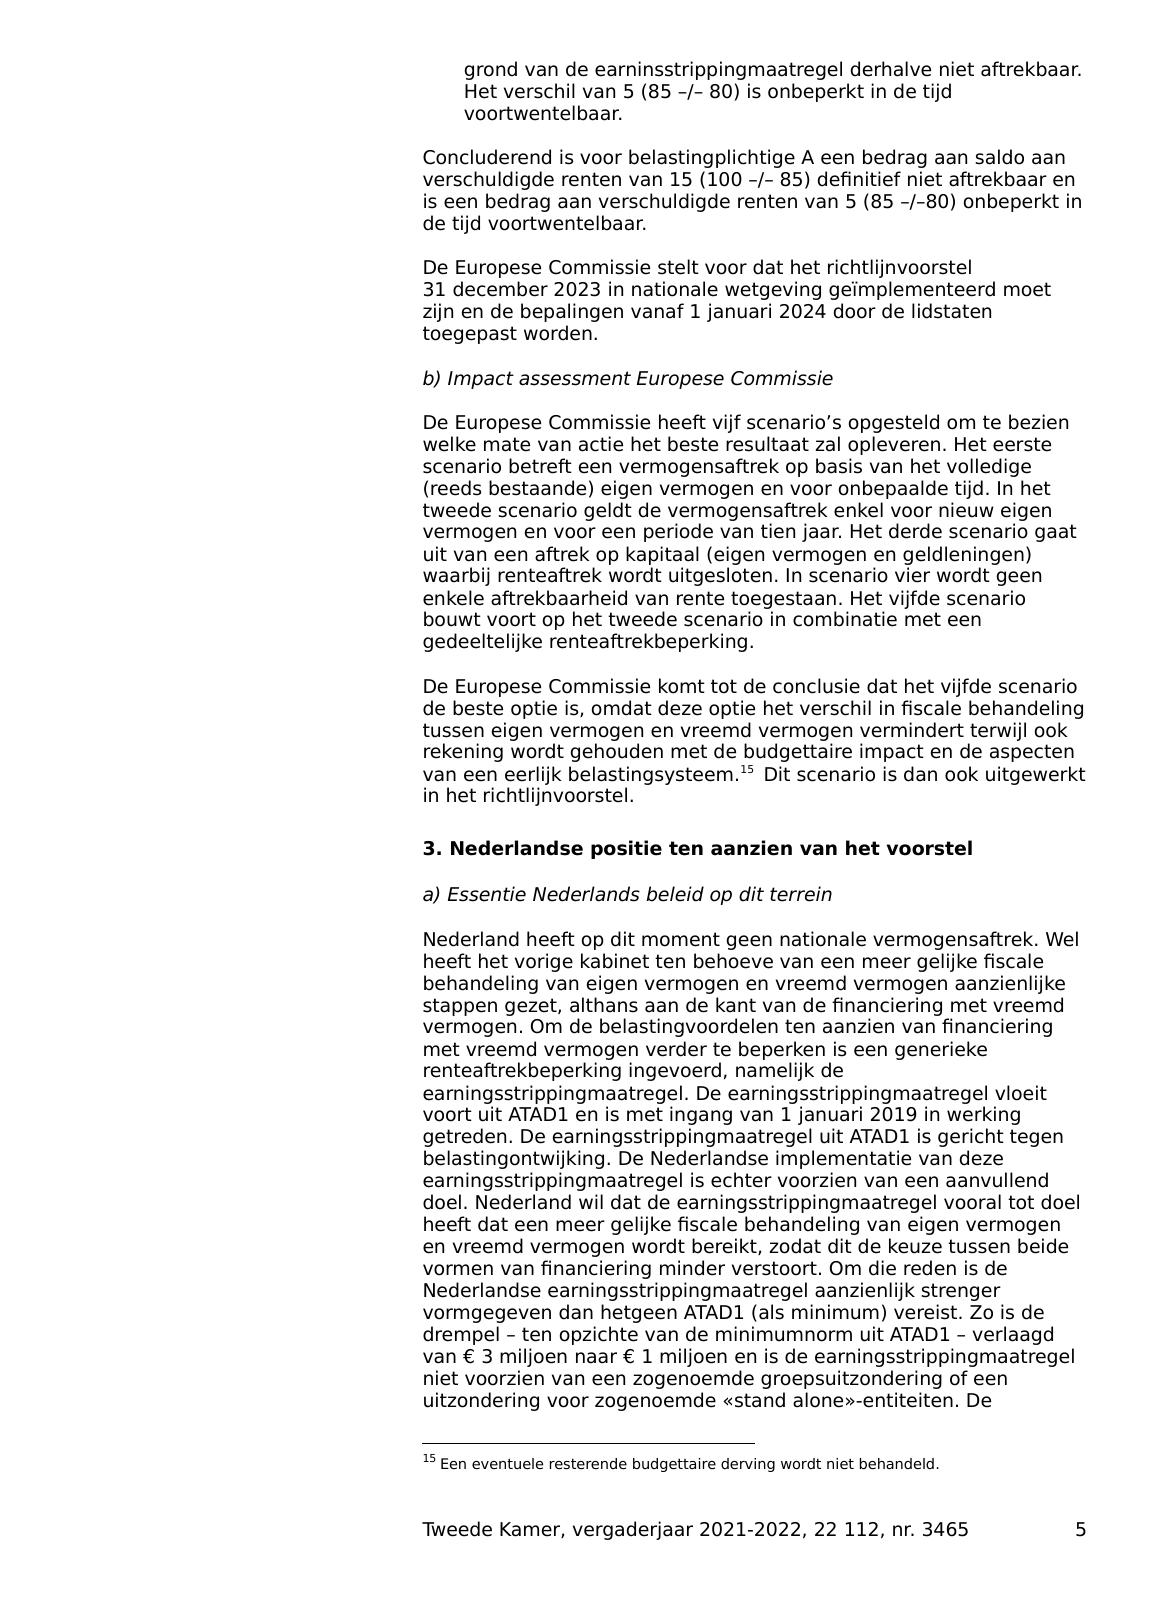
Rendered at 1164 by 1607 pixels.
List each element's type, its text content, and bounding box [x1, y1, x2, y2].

text grond van de earninsstrippingmaatregel derhalve niet aftrekbaar. Het verschil van 5 (85 –/– 80) is onbeperkt in de tijd voortwentelbaar. [422, 59, 1087, 125]
subtitle 3. Nederlandse positie ten aanzien van het voorstel [422, 837, 1087, 859]
text De Europese Commissie komt tot de conclusie dat het vijfde scenario de beste optie is, omdat deze optie het verschil in fiscale behandeling tussen eigen vermogen en vreemd vermogen vermindert terwijl ook rekening wordt gehouden met de budgettaire impact en de aspecten van een eerlijk belastingsysteem. Dit scenario is dan ook uitgewerkt in het richtlijnvoorstel. [422, 676, 1087, 807]
text Nederland heeft op dit moment geen nationale vermogensaftrek. Wel heeft het vorige kabinet ten behoeve van een meer gelijke fiscale behandeling van eigen vermogen en vreemd vermogen aanzienlijke stappen gezet, althans aan de kant van de financiering met vreemd vermogen. Om de belastingvoordelen ten aanzien van financiering met vreemd vermogen verder te beperken is een generieke renteaftrekbeperking ingevoerd, namelijk de earningsstrippingmaatregel. De earningsstrippingmaatregel vloeit voort uit ATAD1 en is met ingang van 1 januari 2019 in werking getreden. De earningsstrippingmaatregel uit ATAD1 is gericht tegen belastingontwijking. De Nederlandse implementatie van deze earningsstrippingmaatregel is echter voorzien van een aanvullend doel. Nederland wil dat de earningsstrippingmaatregel vooral tot doel heeft dat een meer gelijke fiscale behandeling van eigen vermogen en vreemd vermogen wordt bereikt, zodat dit de keuze tussen beide vormen van financiering minder verstoort. Om die reden is de Nederlandse earningsstrippingmaatregel aanzienlijk strenger vormgegeven dan hetgeen ATAD1 (als minimum) vereist. Zo is de drempel – ten opzichte van de minimumnorm uit ATAD1 – verlaagd van € 3 miljoen naar € 1 miljoen en is de earningsstrippingmaatregel niet voorzien van een zogenoemde groepsuitzondering of een uitzondering voor zogenoemde «stand alone»-entiteiten. De [422, 928, 1087, 1412]
text Een eventuele resterende budgettaire derving wordt niet behandeld. [422, 1452, 1087, 1474]
subtitle b) Impact assessment Europese Commissie [422, 367, 1087, 389]
text De Europese Commissie heeft vijf scenario’s opgesteld om te bezien welke mate van actie het beste resultaat zal opleveren. Het eerste scenario betreft een vermogensaftrek op basis van het volledige (reeds bestaande) eigen vermogen en voor onbepaalde tijd. In het tweede scenario geldt de vermogensaftrek enkel voor nieuw eigen vermogen en voor een periode van tien jaar. Het derde scenario gaat uit van een aftrek op kapitaal (eigen vermogen en geldleningen) waarbij renteaftrek wordt uitgesloten. In scenario vier wordt geen enkele aftrekbaarheid van rente toegestaan. Het vijfde scenario bouwt voort op het tweede scenario in combinatie met een gedeeltelijke renteaftrekbeperking. [422, 412, 1087, 653]
text Concluderend is voor belastingplichtige A een bedrag aan saldo aan verschuldigde renten van 15 (100 –/– 85) definitief niet aftrekbaar en is een bedrag aan verschuldigde renten van 5 (85 –/–80) onbeperkt in de tijd voortwentelbaar. [422, 147, 1087, 235]
subtitle a) Essentie Nederlands beleid op dit terrein [422, 884, 1087, 906]
text De Europese Commissie stelt voor dat het richtlijnvoorstel 31 december 2023 in nationale wetgeving geïmplementeerd moet zijn en de bepalingen vanaf 1 januari 2024 door de lidstaten toegepast worden. [422, 257, 1087, 345]
